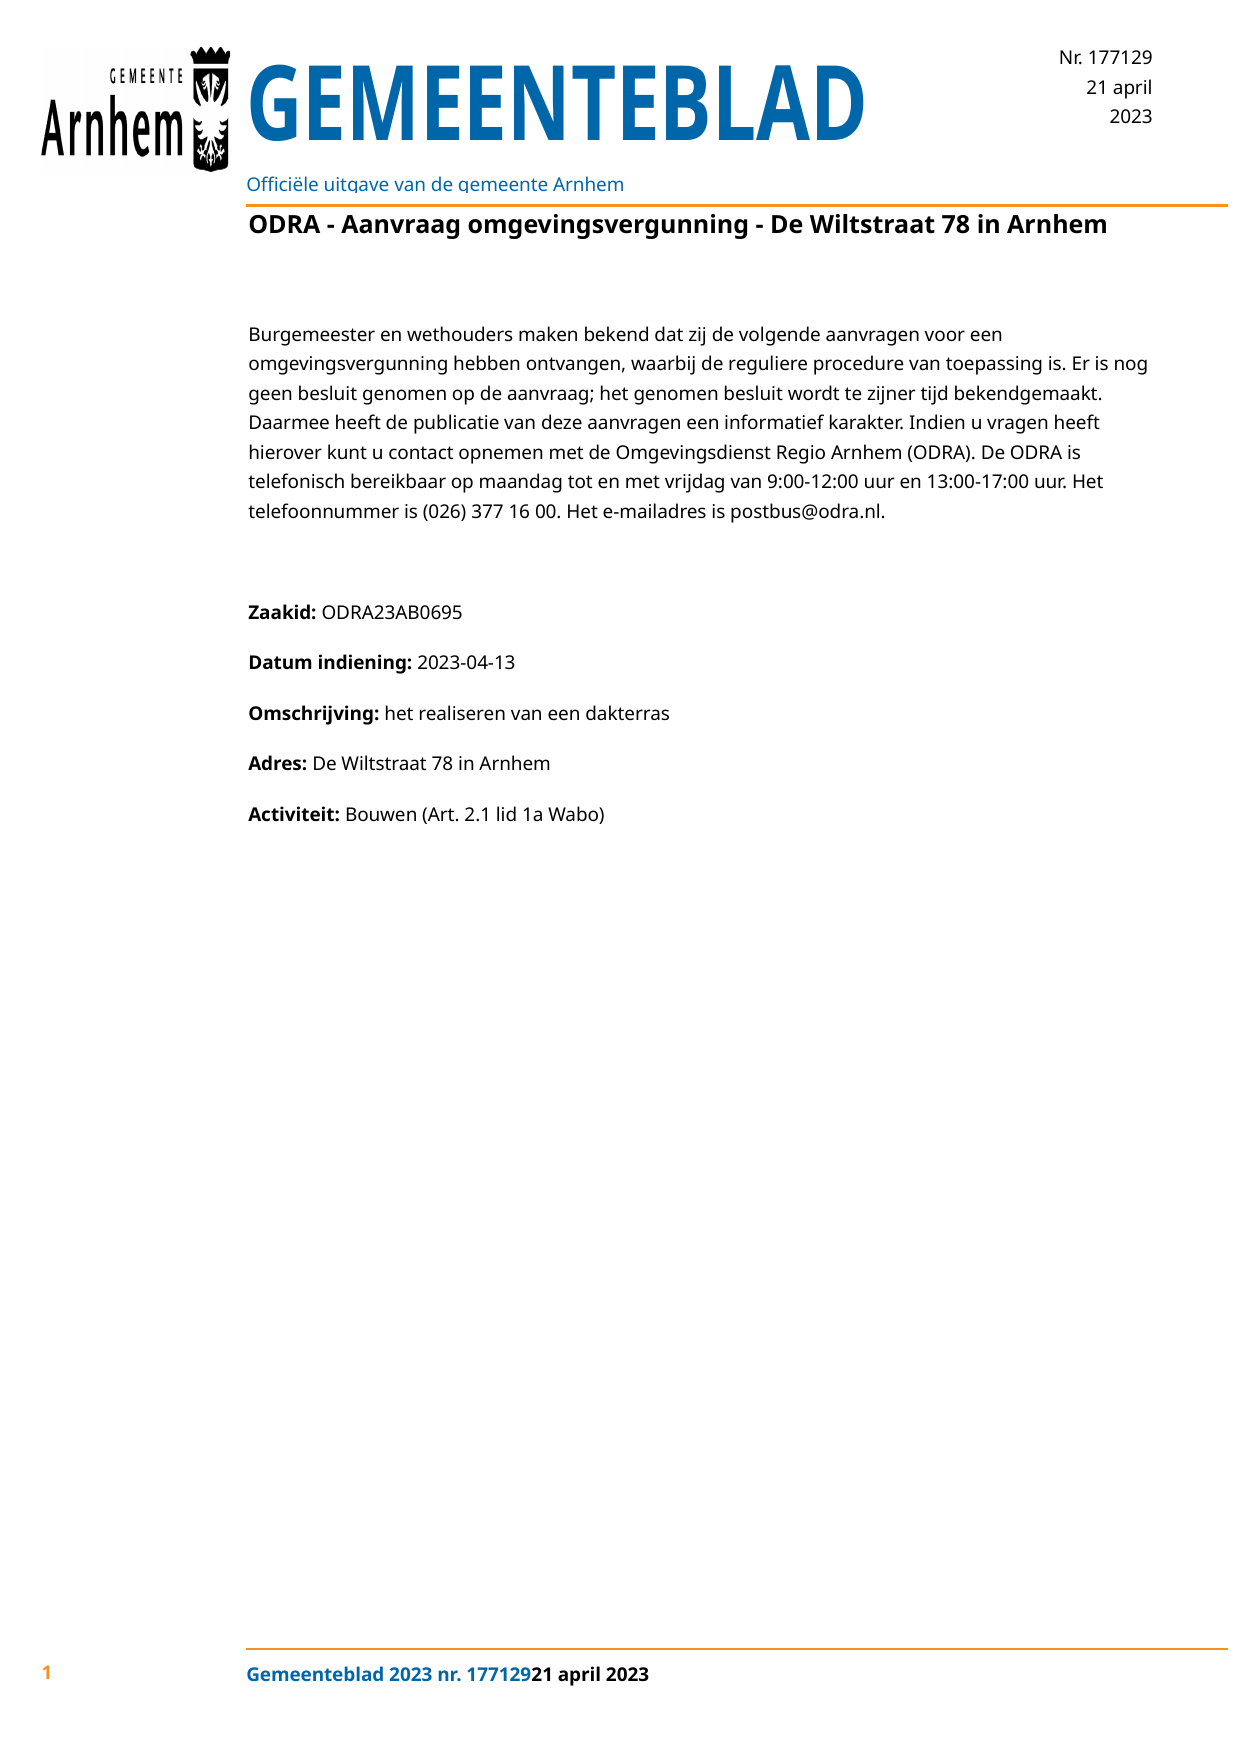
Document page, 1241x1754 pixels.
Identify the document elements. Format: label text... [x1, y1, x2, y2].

text Activiteit: Bouwen (Art. 2.1 lid 1a Wabo) [248, 801, 1152, 826]
text Burgemeester en wethouders maken bekend dat zij de volgende aanvragen voor een omgevingsvergunning hebben ontvangen, waarbij de reguliere procedure van toepassing is. Er is nog geen besluit genomen op de aanvraag; het genomen besluit wordt te zijner tijd bekendgemaakt. Daarmee heeft de publicatie van deze aanvragen een informatief karakter. Indien u vragen heeft hierover kunt u contact opnemen met de Omgevingsdienst Regio Arnhem (ODRA). De ODRA is telefonisch bereikbaar op maandag tot en met vrijdag van 9:00-12:00 uur en 13:00-17:00 uur. Het telefoonnummer is (026) 377 16 00. Het e-mailadres is postbus@odra.nl. [248, 321, 1152, 524]
text Omschrijving: het realiseren van een dakterras [248, 700, 1152, 726]
picture [41, 47, 231, 172]
text Zaakid: ODRA23AB0695 [248, 599, 1152, 625]
text Adres: De Wiltstraat 78 in Arnhem [248, 750, 1152, 776]
text Datum indiening: 2023-04-13 [248, 649, 1152, 675]
text ODRA - Aanvraag omgevingsvergunning - De Wiltstraat 78 in Arnhem [248, 207, 1152, 241]
